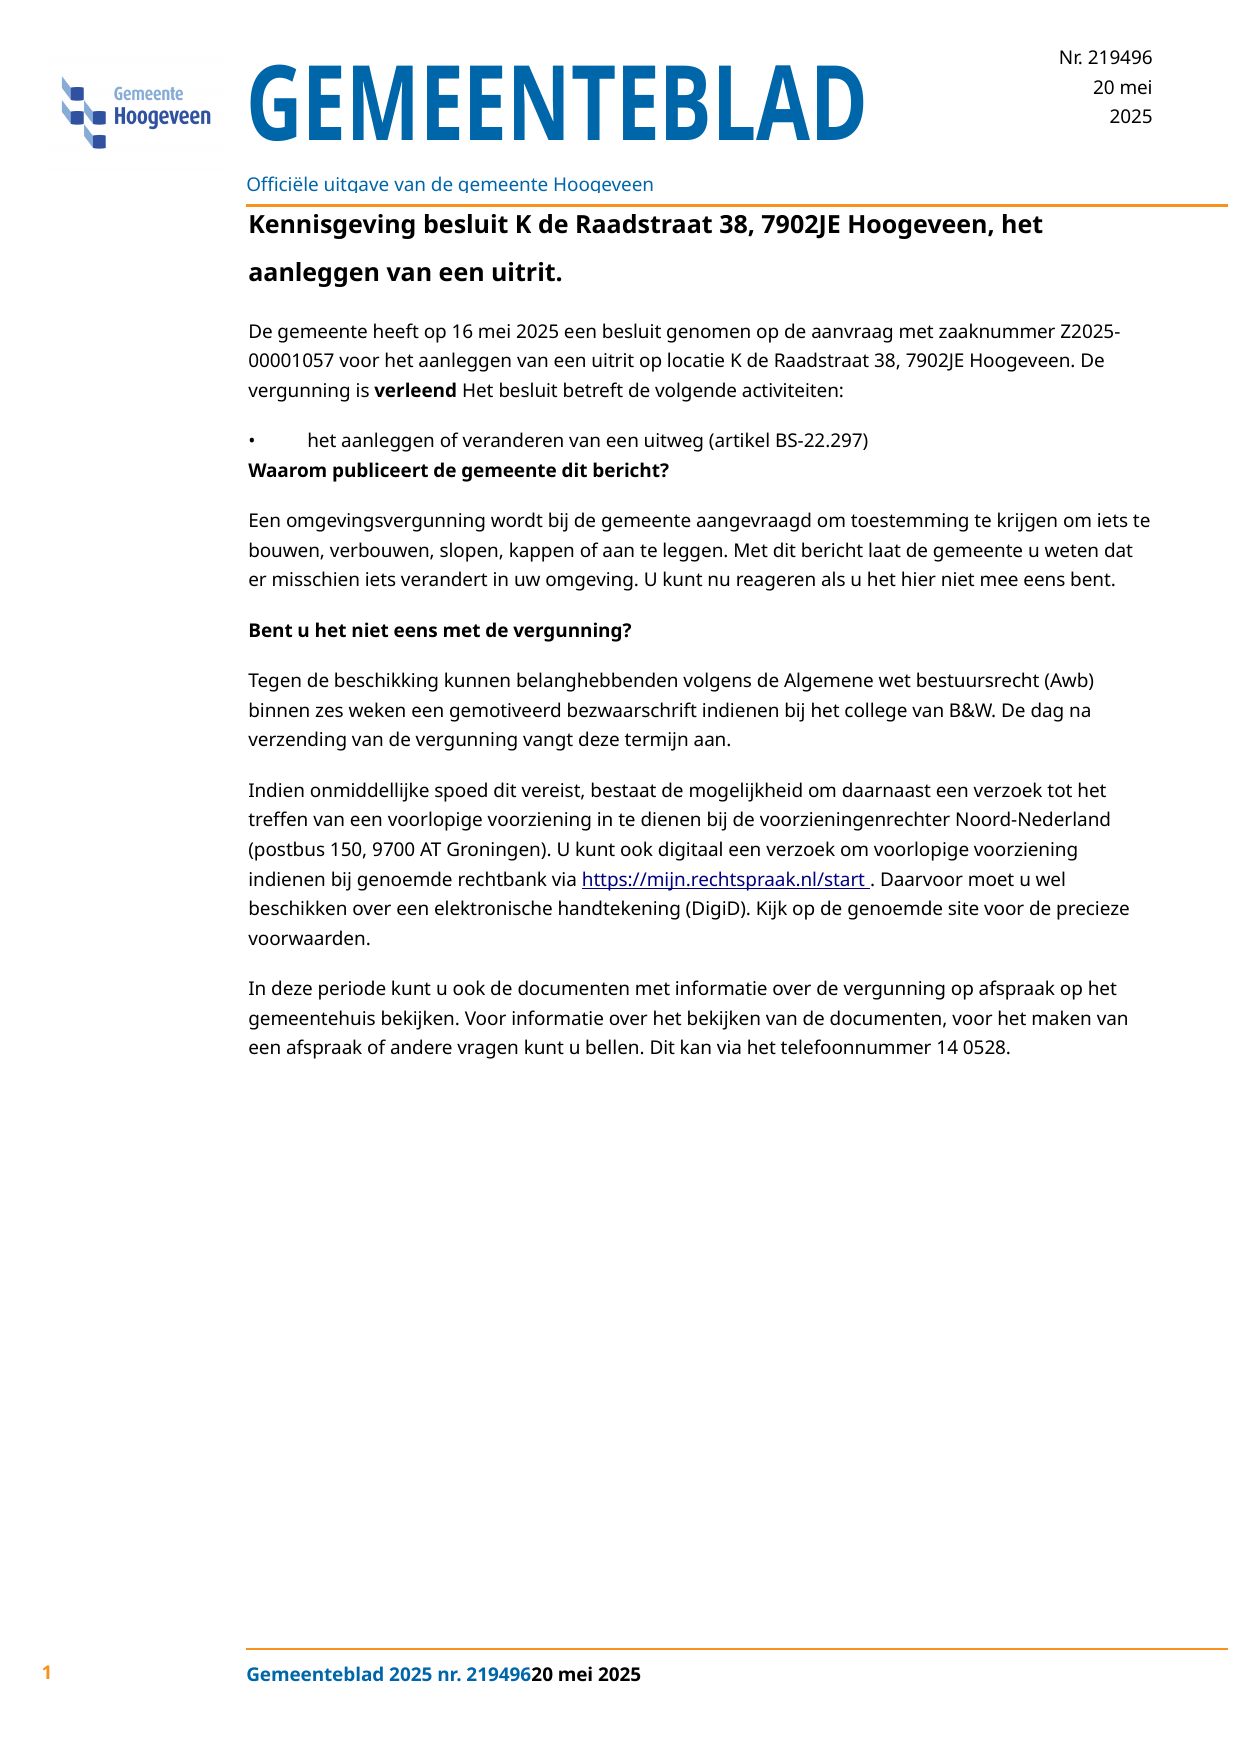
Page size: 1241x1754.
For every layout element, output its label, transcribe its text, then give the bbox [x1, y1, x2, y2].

text Indien onmiddellijke spoed dit vereist, bestaat de mogelijkheid om daarnaast een verzoek tot het treffen van een voorlopige voorziening in te dienen bij de voorzieningenrechter Noord-Nederland (postbus 150, 9700 AT Groningen). U kunt ook digitaal een verzoek om voorlopige voorziening indienen bij genoemde rechtbank via https://mijn.rechtspraak.nl/start . Daarvoor moet u wel beschikken over een elektronische handtekening (DigiD). Kijk op de genoemde site voor de precieze voorwaarden. [248, 777, 1152, 951]
text Waarom publiceert de gemeente dit bericht? [248, 457, 1152, 483]
text Tegen de beschikking kunnen belanghebbenden volgens de Algemene wet bestuursrecht (Awb) binnen zes weken een gemotiveerd bezwaarschrift indienen bij het college van B&W. De dag na verzending van de vergunning vangt deze termijn aan. [248, 667, 1152, 752]
list het aanleggen of veranderen van een uitweg (artikel BS-22.297) [248, 427, 1152, 453]
text Kennisgeving besluit K de Raadstraat 38, 7902JE Hoogeveen, het aanleggen van een uitrit. [248, 207, 1152, 288]
text Bent u het niet eens met de vergunning? [248, 617, 1152, 643]
text De gemeente heeft op 16 mei 2025 een besluit genomen op de aanvraag met zaaknummer Z2025-00001057 voor het aanleggen van een uitrit op locatie K de Raadstraat 38, 7902JE Hoogeveen. De vergunning is verleend Het besluit betreft de volgende activiteiten: [248, 318, 1152, 403]
picture [41, 47, 231, 172]
text Een omgevingsvergunning wordt bij de gemeente aangevraagd om toestemming te krijgen om iets te bouwen, verbouwen, slopen, kappen of aan te leggen. Met dit bericht laat de gemeente u weten dat er misschien iets verandert in uw omgeving. U kunt nu reageren als u het hier niet mee eens bent. [248, 507, 1152, 592]
text In deze periode kunt u ook de documenten met informatie over de vergunning op afspraak op het gemeentehuis bekijken. Voor informatie over het bekijken van de documenten, voor het maken van een afspraak of andere vragen kunt u bellen. Dit kan via het telefoonnummer 14 0528. [248, 975, 1152, 1060]
